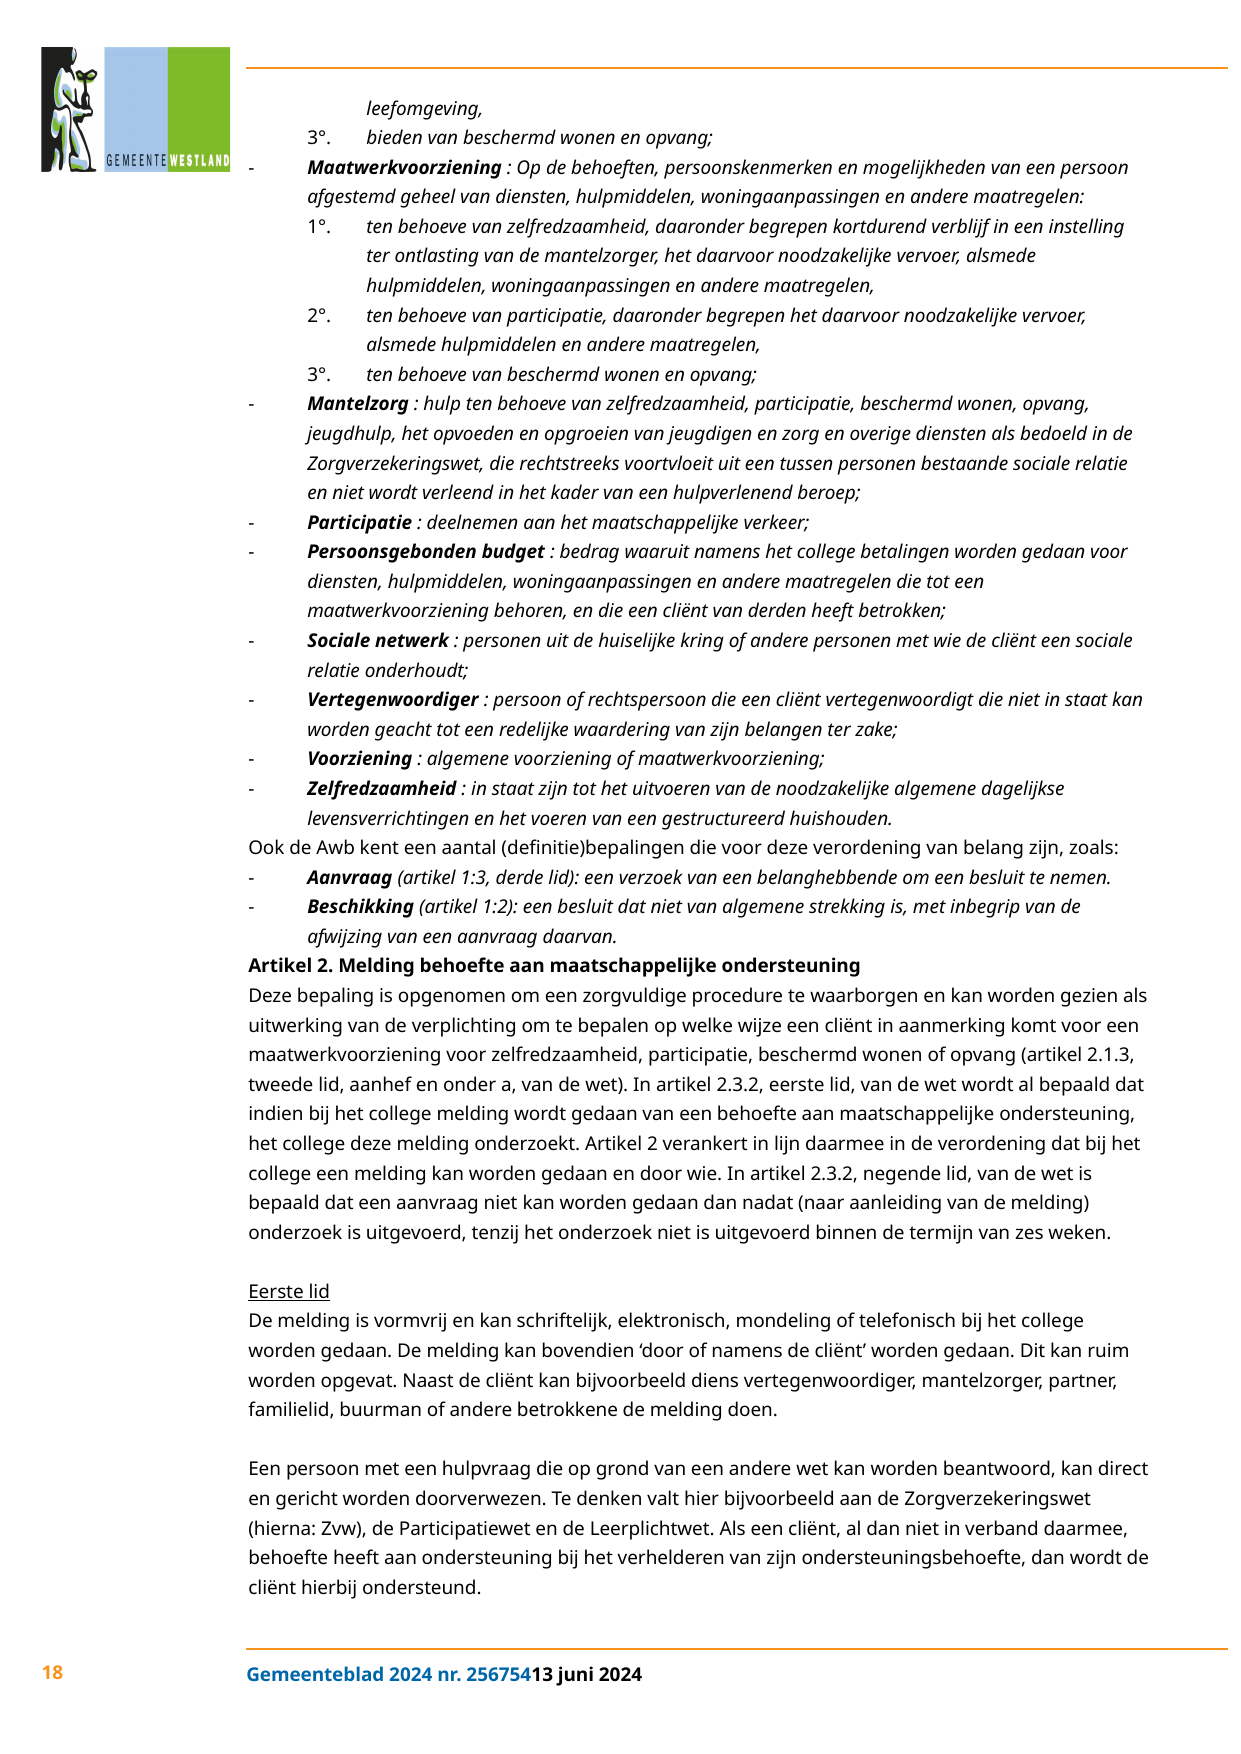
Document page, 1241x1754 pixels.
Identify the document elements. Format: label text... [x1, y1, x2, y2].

list Persoonsgebonden budget : bedrag waaruit namens het college betalingen worden gedaan voor diensten, hulpmiddelen, woningaanpassingen en andere maatregelen die tot een maatwerkvoorziening behoren, en die een cliënt van derden heeft betrokken; [248, 538, 1152, 623]
list Vertegenwoordiger : persoon of rechtspersoon die een cliënt vertegenwoordigt die niet in staat kan worden geacht tot een redelijke waardering van zijn belangen ter zake; [248, 686, 1152, 742]
list Sociale netwerk : personen uit de huiselijke kring of andere personen met wie de cliënt een sociale relatie onderhoudt; [248, 627, 1152, 683]
list bieden van beschermd wonen en opvang; [307, 124, 1152, 150]
list ten behoeve van zelfredzaamheid, daaronder begrepen kortdurend verblijf in een instelling ter ontlasting van de mantelzorger, het daarvoor noodzakelijke vervoer, alsmede hulpmiddelen, woningaanpassingen en andere maatregelen, [307, 213, 1152, 298]
list Maatwerkvoorziening : Op de behoeften, persoonskenmerken en mogelijkheden van een persoon afgestemd geheel van diensten, hulpmiddelen, woningaanpassingen en andere maatregelen: [248, 154, 1152, 209]
list Mantelzorg : hulp ten behoeve van zelfredzaamheid, participatie, beschermd wonen, opvang, jeugdhulp, het opvoeden en opgroeien van jeugdigen en zorg en overige diensten als bedoeld in de Zorgverzekeringswet, die rechtstreeks voortvloeit uit een tussen personen bestaande sociale relatie en niet wordt verleend in het kader van een hulpverlenend beroep; [248, 391, 1152, 505]
list Voorziening : algemene voorziening of maatwerkvoorziening; [248, 746, 1152, 771]
list Aanvraag (artikel 1:3, derde lid): een verzoek van een belanghebbende om een besluit te nemen. [248, 864, 1152, 890]
list Zelfredzaamheid : in staat zijn tot het uitvoeren van de noodzakelijke algemene dagelijkse levensverrichtingen en het voeren van een gestructureerd huishouden. [248, 775, 1152, 831]
list Participatie : deelnemen aan het maatschappelijke verkeer; [248, 509, 1152, 535]
list ten behoeve van beschermd wonen en opvang; [307, 361, 1152, 387]
list leefomgeving, [307, 95, 1152, 121]
list ten behoeve van participatie, daaronder begrepen het daarvoor noodzakelijke vervoer, alsmede hulpmiddelen en andere maatregelen, [307, 302, 1152, 357]
text Artikel 2. Melding behoefte aan maatschappelijke ondersteuning [248, 953, 1152, 978]
text De melding is vormvrij en kan schriftelijk, elektronisch, mondeling of telefonisch bij het college worden gedaan. De melding kan bovendien ‘door of namens de cliënt’ worden gedaan. Dit kan ruim worden opgevat. Naast de cliënt kan bijvoorbeeld diens vertegenwoordiger, mantelzorger, partner, familielid, buurman of andere betrokkene de melding doen. [248, 1308, 1152, 1422]
text Een persoon met een hulpvraag die op grond van een andere wet kan worden beantwoord, kan direct en gericht worden doorverwezen. Te denken valt hier bijvoorbeeld aan de Zorgverzekeringswet (hierna: Zvw), de Participatiewet en de Leerplichtwet. Als een cliënt, al dan niet in verband daarmee, behoefte heeft aan ondersteuning bij het verhelderen van zijn ondersteuningsbehoefte, dan wordt de cliënt hierbij ondersteund. [248, 1456, 1152, 1600]
picture [41, 47, 231, 172]
text Eerste lid [248, 1278, 1152, 1304]
list Beschikking (artikel 1:2): een besluit dat niet van algemene strekking is, met inbegrip van de afwijzing van een aanvraag daarvan. [248, 893, 1152, 949]
text Ook de Awb kent een aantal (definitie)bepalingen die voor deze verordening van belang zijn, zoals: [248, 834, 1152, 860]
text Deze bepaling is opgenomen om een zorgvuldige procedure te waarborgen en kan worden gezien als uitwerking van de verplichting om te bepalen op welke wijze een cliënt in aanmerking komt voor een maatwerkvoorziening voor zelfredzaamheid, participatie, beschermd wonen of opvang (artikel 2.1.3, tweede lid, aanhef en onder a, van de wet). In artikel 2.3.2, eerste lid, van de wet wordt al bepaald dat indien bij het college melding wordt gedaan van een behoefte aan maatschappelijke ondersteuning, het college deze melding onderzoekt. Artikel 2 verankert in lijn daarmee in de verordening dat bij het college een melding kan worden gedaan en door wie. In artikel 2.3.2, negende lid, van de wet is bepaald dat een aanvraag niet kan worden gedaan dan nadat (naar aanleiding van de melding) onderzoek is uitgevoerd, tenzij het onderzoek niet is uitgevoerd binnen de termijn van zes weken. [248, 982, 1152, 1245]
